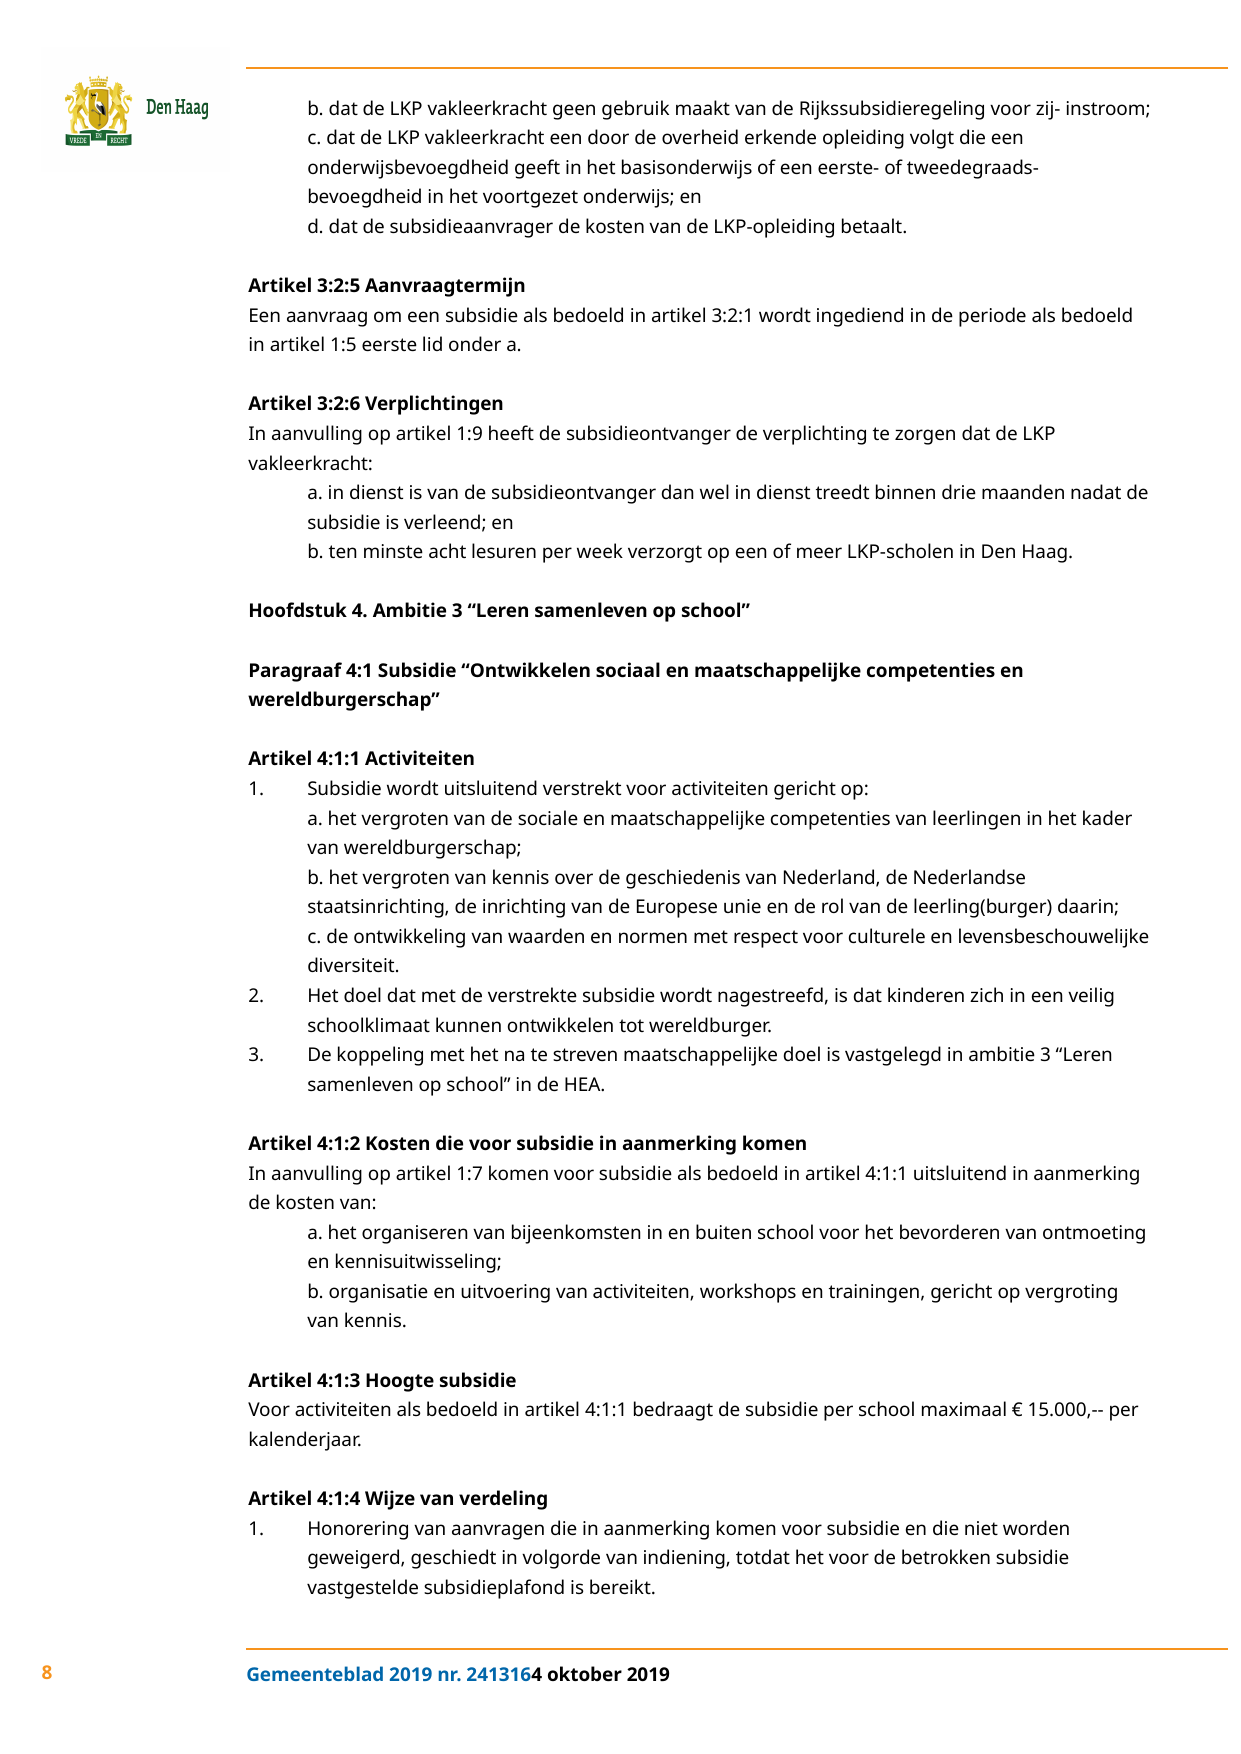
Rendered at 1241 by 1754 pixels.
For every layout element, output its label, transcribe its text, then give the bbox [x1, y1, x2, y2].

text Artikel 4:1:1 Activiteiten [248, 746, 1152, 771]
list c. de ontwikkeling van waarden en normen met respect voor culturele en levensbeschouwelijke diversiteit. [248, 923, 1152, 978]
list Honorering van aanvragen die in aanmerking komen voor subsidie en die niet worden geweigerd, geschiedt in volgorde van indiening, totdat het voor de betrokken subsidie vastgestelde subsidieplafond is bereikt. [248, 1515, 1152, 1600]
list b. organisatie en uitvoering van activiteiten, workshops en trainingen, gericht op vergroting van kennis. [248, 1278, 1152, 1333]
text Artikel 4:1:3 Hoogte subsidie [248, 1367, 1152, 1393]
text Een aanvraag om een subsidie als bedoeld in artikel 3:2:1 wordt ingediend in de periode als bedoeld in artikel 1:5 eerste lid onder a. [248, 302, 1152, 357]
text Artikel 4:1:2 Kosten die voor subsidie in aanmerking komen [248, 1130, 1152, 1156]
list b. ten minste acht lesuren per week verzorgt op een of meer LKP-scholen in Den Haag. [248, 538, 1152, 564]
list b. het vergroten van kennis over de geschiedenis van Nederland, de Nederlandse staatsinrichting, de inrichting van de Europese unie en de rol van de leerling(burger) daarin; [248, 864, 1152, 919]
text In aanvulling op artikel 1:9 heeft de subsidieontvanger de verplichting te zorgen dat de LKP vakleerkracht: [248, 420, 1152, 476]
text In aanvulling op artikel 1:7 komen voor subsidie als bedoeld in artikel 4:1:1 uitsluitend in aanmerking de kosten van: [248, 1160, 1152, 1215]
list De koppeling met het na te streven maatschappelijke doel is vastgelegd in ambitie 3 “Leren samenleven op school” in de HEA. [248, 1041, 1152, 1097]
list c. dat de LKP vakleerkracht een door de overheid erkende opleiding volgt die een onderwijsbevoegdheid geeft in het basisonderwijs of een eerste- of tweedegraads- bevoegdheid in het voortgezet onderwijs; en [248, 124, 1152, 209]
text Paragraaf 4:1 Subsidie “Ontwikkelen sociaal en maatschappelijke competenties en wereldburgerschap” [248, 657, 1152, 712]
text Artikel 3:2:6 Verplichtingen [248, 391, 1152, 416]
text Artikel 3:2:5 Aanvraagtermijn [248, 272, 1152, 298]
list a. het vergroten van de sociale en maatschappelijke competenties van leerlingen in het kader van wereldburgerschap; [248, 805, 1152, 860]
list Subsidie wordt uitsluitend verstrekt voor activiteiten gericht op: [248, 775, 1152, 801]
list d. dat de subsidieaanvrager de kosten van de LKP-opleiding betaalt. [248, 213, 1152, 239]
list Het doel dat met de verstrekte subsidie wordt nagestreefd, is dat kinderen zich in een veilig schoolklimaat kunnen ontwikkelen tot wereldburger. [248, 982, 1152, 1038]
list a. het organiseren van bijeenkomsten in en buiten school voor het bevorderen van ontmoeting en kennisuitwisseling; [248, 1219, 1152, 1274]
text Voor activiteiten als bedoeld in artikel 4:1:1 bedraagt de subsidie per school maximaal € 15.000,-- per kalenderjaar. [248, 1396, 1152, 1452]
list a. in dienst is van de subsidieontvanger dan wel in dienst treedt binnen drie maanden nadat de subsidie is verleend; en [248, 479, 1152, 535]
picture [41, 47, 231, 172]
text Hoofdstuk 4. Ambitie 3 “Leren samenleven op school” [248, 598, 1152, 623]
text Artikel 4:1:4 Wijze van verdeling [248, 1485, 1152, 1511]
list b. dat de LKP vakleerkracht geen gebruik maakt van de Rijkssubsidieregeling voor zij- instroom; [248, 95, 1152, 121]
